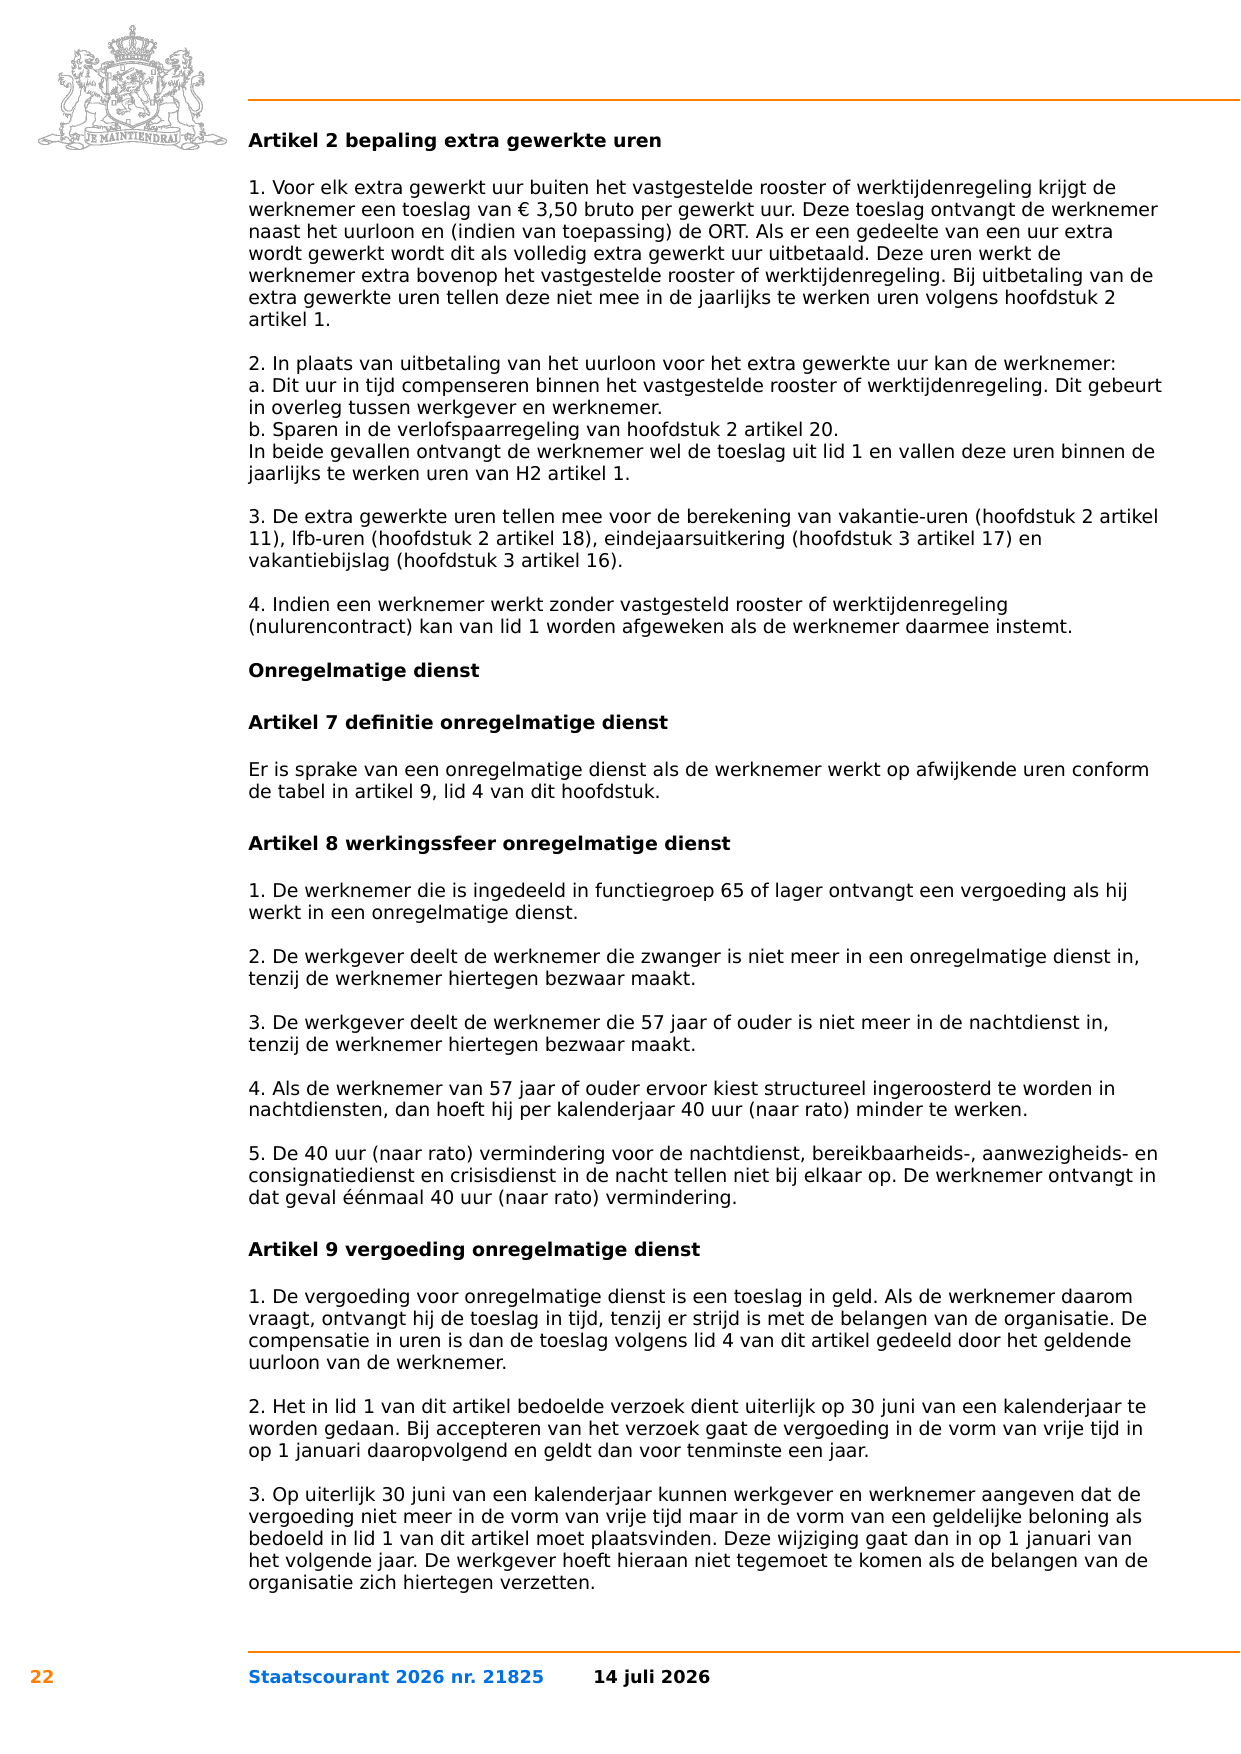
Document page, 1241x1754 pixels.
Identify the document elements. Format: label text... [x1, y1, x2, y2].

text 3. De werkgever deelt de werknemer die 57 jaar of ouder is niet meer in de nachtdienst in, tenzij de werknemer hiertegen bezwaar maakt. [248, 1012, 1163, 1056]
text 2. De werkgever deelt de werknemer die zwanger is niet meer in een onregelmatige dienst in, tenzij de werknemer hiertegen bezwaar maakt. [248, 946, 1163, 990]
subtitle Artikel 9 vergoeding onregelmatige dienst [248, 1239, 1163, 1261]
text In beide gevallen ontvangt de werknemer wel de toeslag uit lid 1 en vallen deze uren binnen de jaarlijks te werken uren van H2 artikel 1. [248, 441, 1163, 484]
subtitle Artikel 2 bepaling extra gewerkte uren [248, 130, 1163, 152]
text 1. De vergoeding voor onregelmatige dienst is een toeslag in geld. Als de werknemer daarom vraagt, ontvangt hij de toeslag in tijd, tenzij er strijd is met de belangen van de organisatie. De compensatie in uren is dan de toeslag volgens lid 4 van dit artikel gedeeld door het geldende uurloon van de werknemer. [248, 1286, 1163, 1374]
text 1. Voor elk extra gewerkt uur buiten het vastgestelde rooster of werktijdenregeling krijgt de werknemer een toeslag van € 3,50 bruto per gewerkt uur. Deze toeslag ontvangt de werknemer naast het uurloon en (indien van toepassing) de ORT. Als er een gedeelte van een uur extra wordt gewerkt wordt dit als volledig extra gewerkt uur uitbetaald. Deze uren werkt de werknemer extra bovenop het vastgestelde rooster of werktijdenregeling. Bij uitbetaling van de extra gewerkte uren tellen deze niet mee in de jaarlijks te werken uren volgens hoofdstuk 2 artikel 1. [248, 177, 1163, 331]
subtitle Onregelmatige dienst [248, 660, 1163, 682]
subtitle Artikel 7 definitie onregelmatige dienst [248, 712, 1163, 734]
subtitle Artikel 8 werkingssfeer onregelmatige dienst [248, 833, 1163, 855]
picture [38, 25, 227, 150]
text Er is sprake van een onregelmatige dienst als de werknemer werkt op afwijkende uren conform de tabel in artikel 9, lid 4 van dit hoofdstuk. [248, 759, 1163, 803]
text 4. Als de werknemer van 57 jaar of ouder ervoor kiest structureel ingeroosterd te worden in nachtdiensten, dan hoeft hij per kalenderjaar 40 uur (naar rato) minder te werken. [248, 1077, 1163, 1121]
text 2. In plaats van uitbetaling van het uurloon voor het extra gewerkte uur kan de werknemer: [248, 353, 1163, 374]
text b. Sparen in de verlofspaarregeling van hoofdstuk 2 artikel 20. [248, 418, 1163, 441]
text 1. De werknemer die is ingedeeld in functiegroep 65 of lager ontvangt een vergoeding als hij werkt in een onregelmatige dienst. [248, 880, 1163, 924]
text 4. Indien een werknemer werkt zonder vastgesteld rooster of werktijdenregeling (nulurencontract) kan van lid 1 worden afgeweken als de werknemer daarmee instemt. [248, 594, 1163, 638]
text 3. Op uiterlijk 30 juni van een kalenderjaar kunnen werkgever en werknemer aangeven dat de vergoeding niet meer in de vorm van vrije tijd maar in de vorm van een geldelijke beloning als bedoeld in lid 1 van dit artikel moet plaatsvinden. Deze wijziging gaat dan in op 1 januari van het volgende jaar. De werkgever hoeft hieraan niet tegemoet te komen als de belangen van de organisatie zich hiertegen verzetten. [248, 1484, 1163, 1594]
text 3. De extra gewerkte uren tellen mee voor de berekening van vakantie-uren (hoofdstuk 2 artikel 11), lfb-uren (hoofdstuk 2 artikel 18), eindejaarsuitkering (hoofdstuk 3 artikel 17) en vakantiebijslag (hoofdstuk 3 artikel 16). [248, 506, 1163, 572]
text 2. Het in lid 1 van dit artikel bedoelde verzoek dient uiterlijk op 30 juni van een kalenderjaar te worden gedaan. Bij accepteren van het verzoek gaat de vergoeding in de vorm van vrije tijd in op 1 januari daaropvolgend en geldt dan voor tenminste een jaar. [248, 1396, 1163, 1462]
text 5. De 40 uur (naar rato) vermindering voor de nachtdienst, bereikbaarheids-, aanwezigheids- en consignatiedienst en crisisdienst in de nacht tellen niet bij elkaar op. De werknemer ontvangt in dat geval éénmaal 40 uur (naar rato) vermindering. [248, 1143, 1163, 1209]
text a. Dit uur in tijd compenseren binnen het vastgestelde rooster of werktijdenregeling. Dit gebeurt in overleg tussen werkgever en werknemer. [248, 374, 1163, 418]
